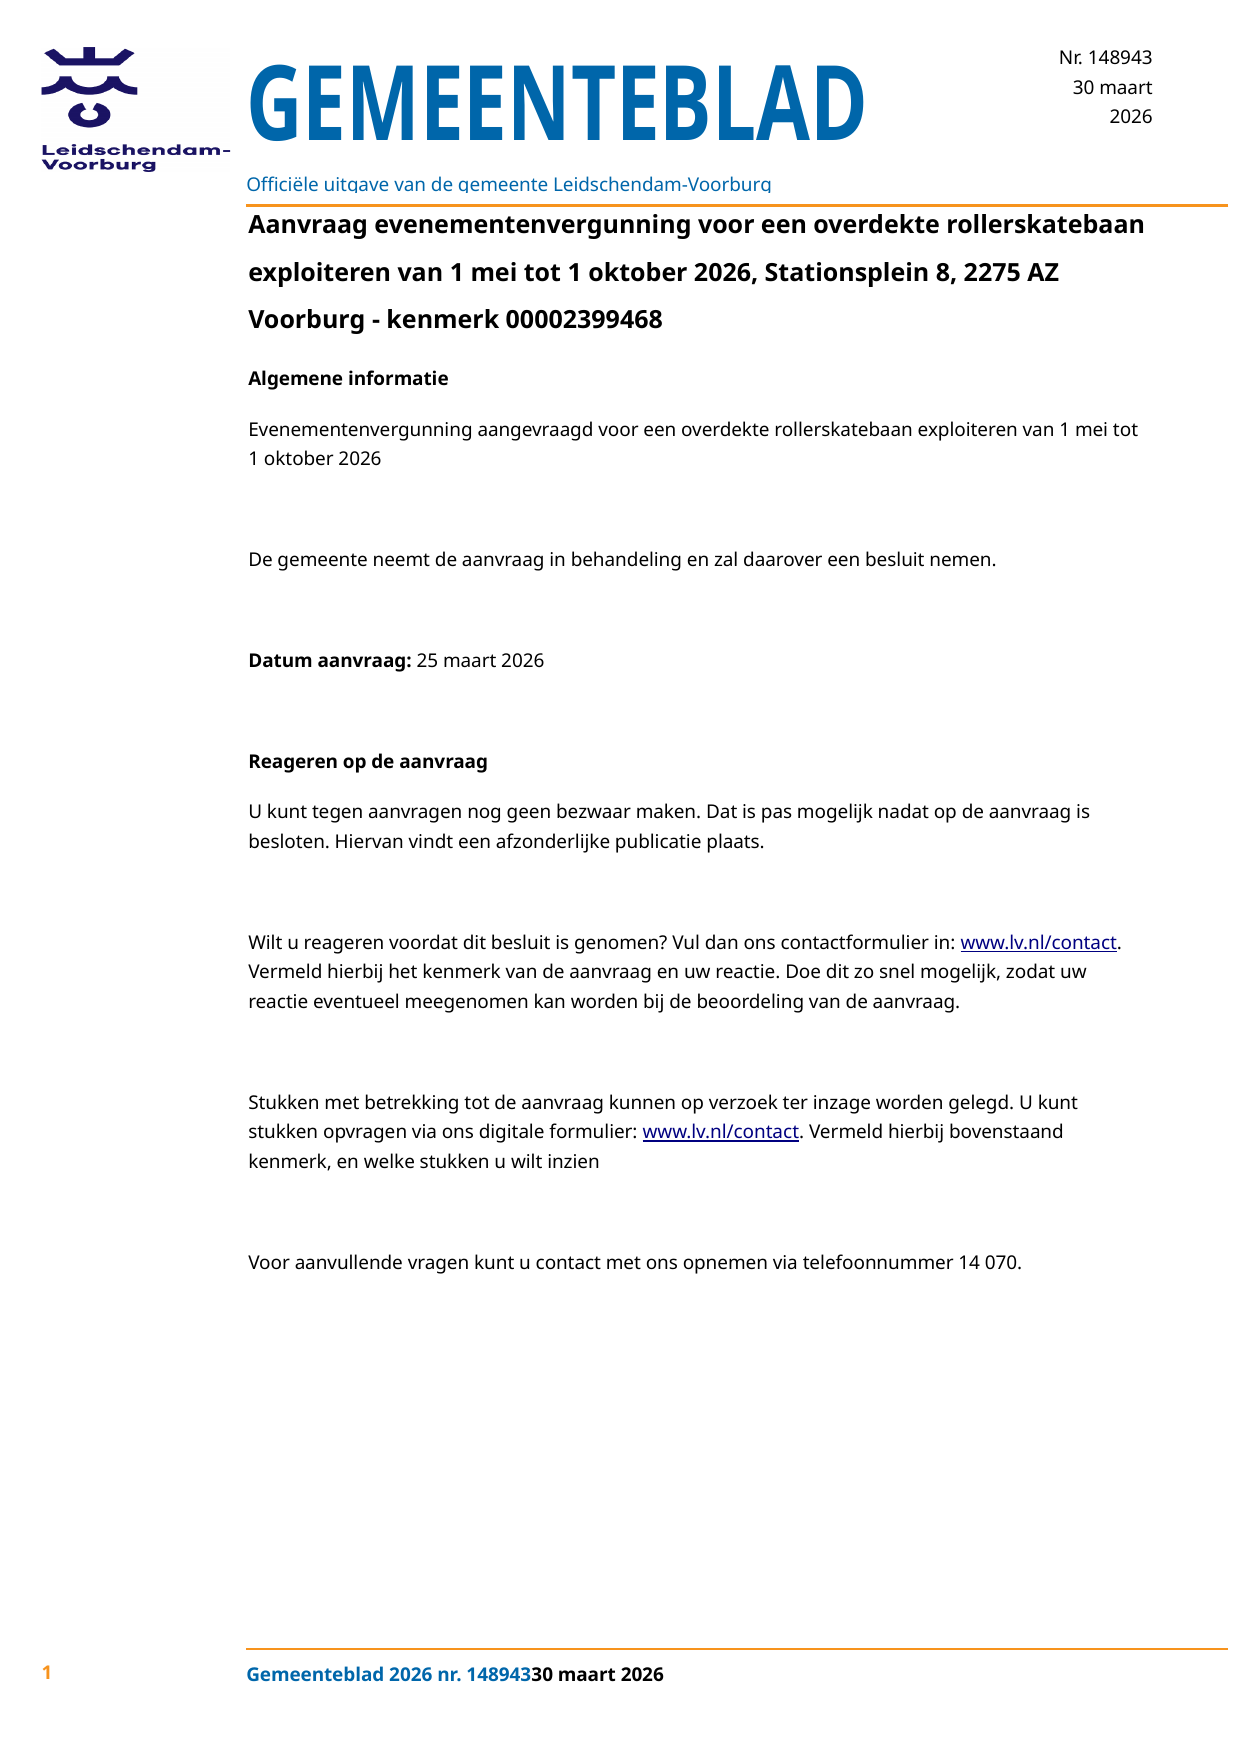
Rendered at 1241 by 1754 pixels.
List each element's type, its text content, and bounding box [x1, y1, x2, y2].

picture [41, 47, 231, 172]
text Evenementenvergunning aangevraagd voor een overdekte rollerskatebaan exploiteren van 1 mei tot 1 oktober 2026 [248, 416, 1152, 471]
text Stukken met betrekking tot de aanvraag kunnen op verzoek ter inzage worden gelegd. U kunt stukken opvragen via ons digitale formulier: www.lv.nl/contact. Vermeld hierbij bovenstaand kenmerk, en welke stukken u wilt inzien [248, 1089, 1152, 1174]
text Datum aanvraag: 25 maart 2026 [248, 647, 1152, 673]
text U kunt tegen aanvragen nog geen bezwaar maken. Dat is pas mogelijk nadat op de aanvraag is besloten. Hiervan vindt een afzonderlijke publicatie plaats. [248, 798, 1152, 854]
text Algemene informatie [248, 366, 1152, 391]
text De gemeente neemt de aanvraag in behandeling en zal daarover een besluit nemen. [248, 546, 1152, 572]
text Voor aanvullende vragen kunt u contact met ons opnemen via telefoonnummer 14 070. [248, 1249, 1152, 1274]
text Reageren op de aanvraag [248, 748, 1152, 774]
text Aanvraag evenementenvergunning voor een overdekte rollerskatebaan exploiteren van 1 mei tot 1 oktober 2026, Stationsplein 8, 2275 AZ Voorburg - kenmerk 00002399468 [248, 207, 1152, 336]
text Wilt u reageren voordat dit besluit is genomen? Vul dan ons contactformulier in: www.lv.nl/contact. Vermeld hierbij het kenmerk van de aanvraag en uw reactie. Doe dit zo snel mogelijk, zodat uw reactie eventueel meegenomen kan worden bij de beoordeling van de aanvraag. [248, 929, 1152, 1014]
